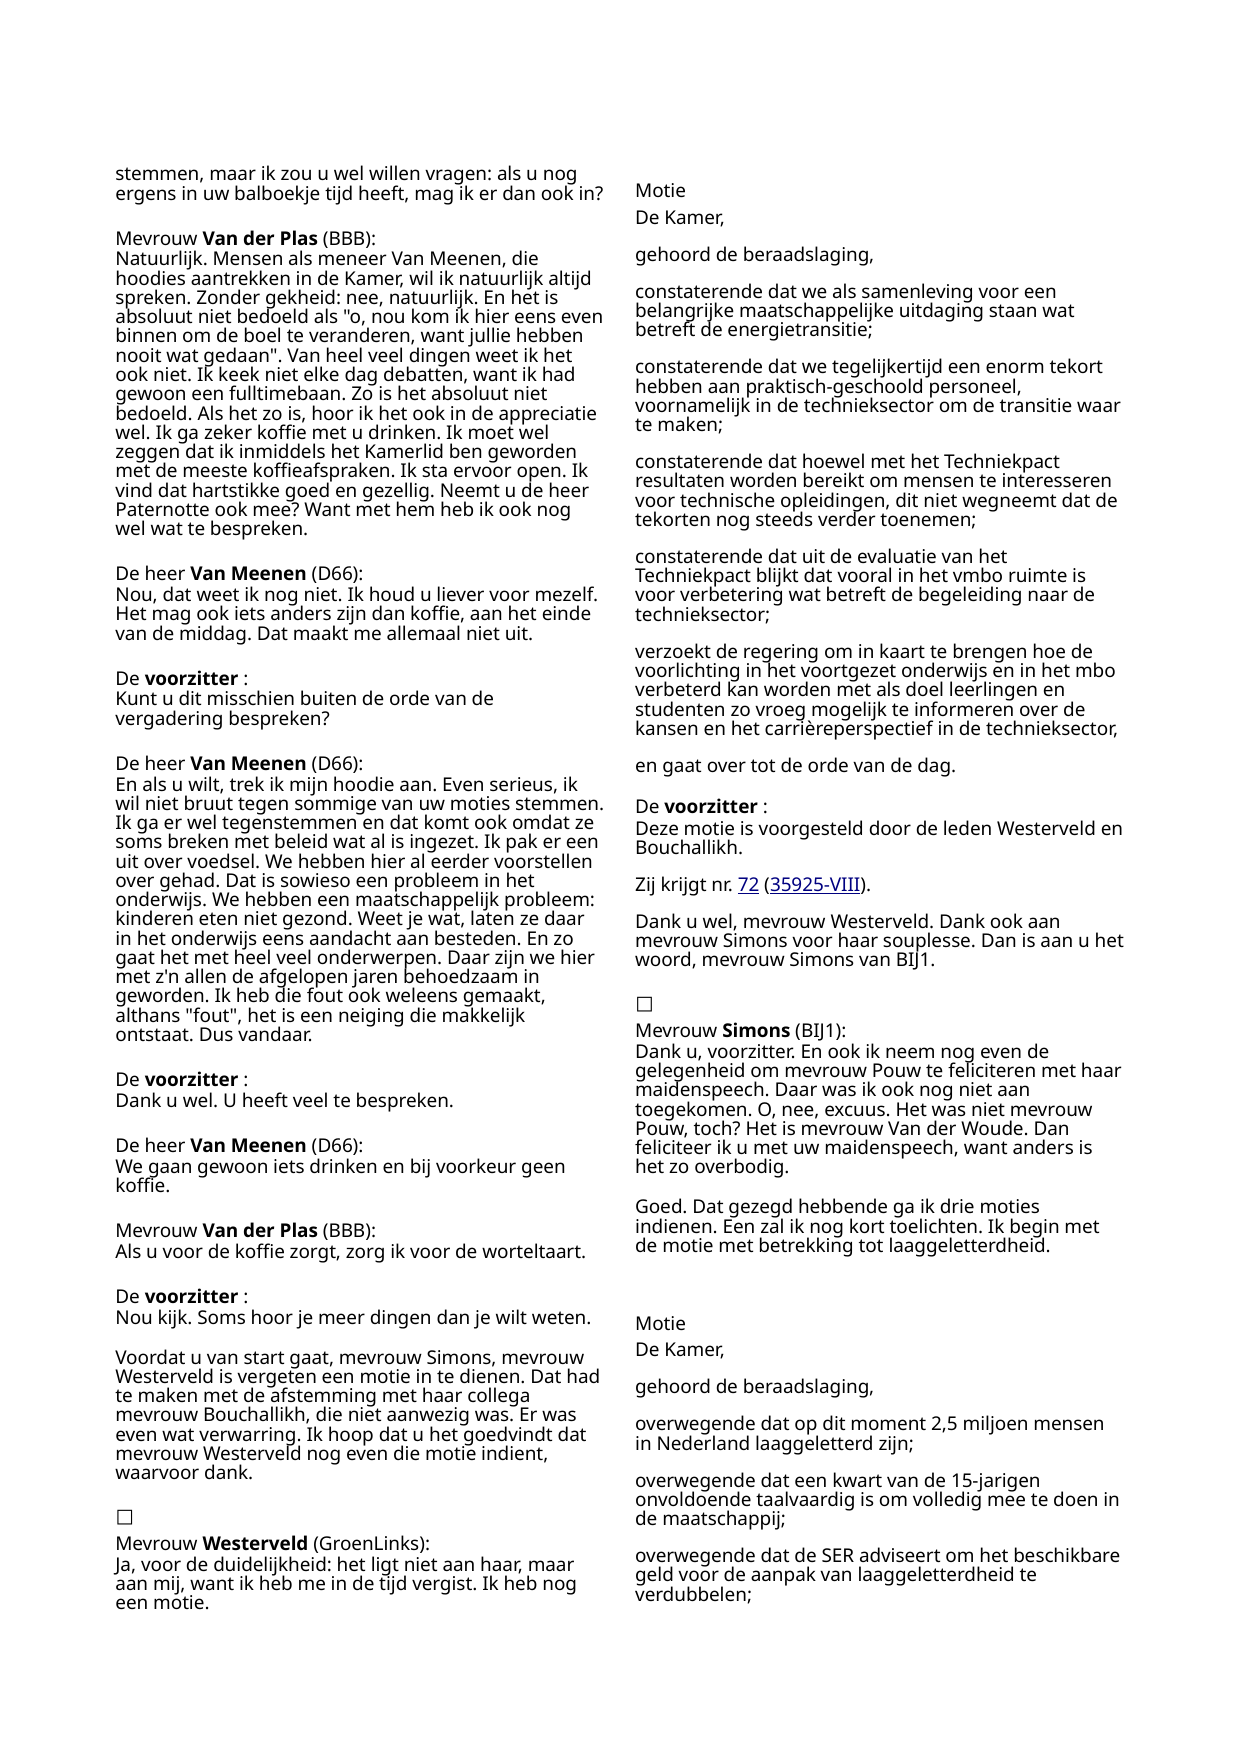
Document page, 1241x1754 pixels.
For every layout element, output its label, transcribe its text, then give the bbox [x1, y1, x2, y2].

text constaterende dat hoewel met het Techniekpact resultaten worden bereikt om mensen te interesseren voor technische opleidingen, dit niet wegneemt dat de tekorten nog steeds verder toenemen; [635, 453, 1125, 530]
text overwegende dat een kwart van de 15-jarigen onvoldoende taalvaardig is om volledig mee te doen in de maatschappij; [635, 1472, 1125, 1529]
text De Kamer, [635, 1341, 1125, 1361]
text Zij krijgt nr. 72 (35925-VIII). [635, 876, 1125, 895]
text overwegende dat op dit moment 2,5 miljoen mensen in Nederland laaggeletterd zijn; [635, 1415, 1125, 1454]
text Dank u, voorzitter. En ook ik neem nog even de gelegenheid om mevrouw Pouw te feliciteren met haar maidenspeech. Daar was ik ook nog niet aan toegekomen. O, nee, excuus. Het was niet mevrouw Pouw, toch? Het is mevrouw Van der Woude. Dan feliciteer ik u met uw maidenspeech, want anders is het zo overbodig. [635, 1043, 1125, 1178]
text We gaan gewoon iets drinken en bij voorkeur geen koffie. [115, 1158, 605, 1196]
text De Kamer, [635, 209, 1125, 228]
text Ja, voor de duidelijkheid: het ligt niet aan haar, maar aan mij, want ik heb me in de tijd vergist. Ik heb nog een motie. [115, 1556, 605, 1614]
text Dank u wel. U heeft veel te bespreken. [115, 1092, 605, 1111]
text Natuurlijk. Mensen als meneer Van Meenen, die hoodies aantrekken in de Kamer, wil ik natuurlijk altijd spreken. Zonder gekheid: nee, natuurlijk. En het is absoluut niet bedoeld als "o, nou kom ik hier eens even binnen om de boel te veranderen, want jullie hebben nooit wat gedaan". Van heel veel dingen weet ik het ook niet. Ik keek niet elke dag debatten, want ik had gewoon een fulltimebaan. Zo is het absoluut niet bedoeld. Als het zo is, hoor ik het ook in de appreciatie wel. Ik ga zeker koffie met u drinken. Ik moet wel zeggen dat ik inmiddels het Kamerlid ben geworden met de meeste koffieafspraken. Ik sta ervoor open. Ik vind dat hartstikke goed en gezellig. Neemt u de heer Paternotte ook mee? Want met hem heb ik ook nog wel wat te bespreken. [115, 250, 605, 539]
text Als u voor de koffie zorgt, zorg ik voor de worteltaart. [115, 1243, 605, 1262]
text ⬜ [635, 991, 1125, 1017]
text De heer Van Meenen (D66): [115, 1132, 605, 1158]
text Nou, dat weet ik nog niet. Ik houd u liever voor mezelf. Het mag ook iets anders zijn dan koffie, aan het einde van de middag. Dat maakt me allemaal niet uit. [115, 586, 605, 644]
text De heer Van Meenen (D66): [115, 750, 605, 776]
text gehoord de beraadslaging, [635, 1378, 1125, 1398]
text Nou kijk. Soms hoor je meer dingen dan je wilt weten. [115, 1309, 605, 1328]
text Motie [635, 177, 1125, 203]
text verzoekt de regering om in kaart te brengen hoe de voorlichting in het voortgezet onderwijs en in het mbo verbeterd kan worden met als doel leerlingen en studenten zo vroeg mogelijk te informeren over de kansen en het carrièreperspectief in de technieksector, [635, 643, 1125, 739]
text gehoord de beraadslaging, [635, 246, 1125, 265]
text Mevrouw Van der Plas (BBB): [115, 1217, 605, 1243]
text Voordat u van start gaat, mevrouw Simons, mevrouw Westerveld is vergeten een motie in te dienen. Dat had te maken met de afstemming met haar collega mevrouw Bouchallikh, die niet aanwezig was. Er was even wat verwarring. Ik hoop dat u het goedvindt dat mevrouw Westerveld nog even die motie indient, waarvoor dank. [115, 1349, 605, 1483]
text De voorzitter : [115, 1283, 605, 1309]
text Mevrouw Simons (BIJ1): [635, 1017, 1125, 1043]
text constaterende dat we als samenleving voor een belangrijke maatschappelijke uitdaging staan wat betreft de energietransitie; [635, 283, 1125, 341]
text en gaat over tot de orde van de dag. [635, 757, 1125, 776]
text De heer Van Meenen (D66): [115, 560, 605, 586]
text Kunt u dit misschien buiten de orde van de vergadering bespreken? [115, 690, 605, 729]
text Goed. Dat gezegd hebbende ga ik drie moties indienen. Een zal ik nog kort toelichten. Ik begin met de motie met betrekking tot laaggeletterdheid. [635, 1198, 1125, 1256]
text Motie [635, 1310, 1125, 1336]
text Mevrouw Van der Plas (BBB): [115, 225, 605, 250]
text Mevrouw Westerveld (GroenLinks): [115, 1530, 605, 1556]
text overwegende dat de SER adviseert om het beschikbare geld voor de aanpak van laaggeletterdheid te verdubbelen; [635, 1547, 1125, 1605]
text constaterende dat we tegelijkertijd een enorm tekort hebben aan praktisch-geschoold personeel, voornamelijk in de technieksector om de transitie waar te maken; [635, 358, 1125, 435]
text constaterende dat uit de evaluatie van het Techniekpact blijkt dat vooral in het vmbo ruimte is voor verbetering wat betreft de begeleiding naar de technieksector; [635, 548, 1125, 625]
text De voorzitter : [635, 794, 1125, 819]
text En als u wilt, trek ik mijn hoodie aan. Even serieus, ik wil niet bruut tegen sommige van uw moties stemmen. Ik ga er wel tegenstemmen en dat komt ook omdat ze soms breken met beleid wat al is ingezet. Ik pak er een uit over voedsel. We hebben hier al eerder voorstellen over gehad. Dat is sowieso een probleem in het onderwijs. We hebben een maatschappelijk probleem: kinderen eten niet gezond. Weet je wat, laten ze daar in het onderwijs eens aandacht aan besteden. En zo gaat het met heel veel onderwerpen. Daar zijn we hier met z'n allen de afgelopen jaren behoedzaam in geworden. Ik heb die fout ook weleens gemaakt, althans "fout", het is een neiging die makkelijk ontstaat. Dus vandaar. [115, 776, 605, 1045]
text stemmen, maar ik zou u wel willen vragen: als u nog ergens in uw balboekje tijd heeft, mag ik er dan ook in? [115, 165, 605, 204]
text Deze motie is voorgesteld door de leden Westerveld en Bouchallikh. [635, 819, 1125, 858]
text ⬜ [115, 1504, 605, 1530]
text De voorzitter : [115, 665, 605, 690]
text Dank u wel, mevrouw Westerveld. Dank ook aan mevrouw Simons voor haar souplesse. Dan is aan u het woord, mevrouw Simons van BIJ1. [635, 913, 1125, 971]
text De voorzitter : [115, 1066, 605, 1092]
